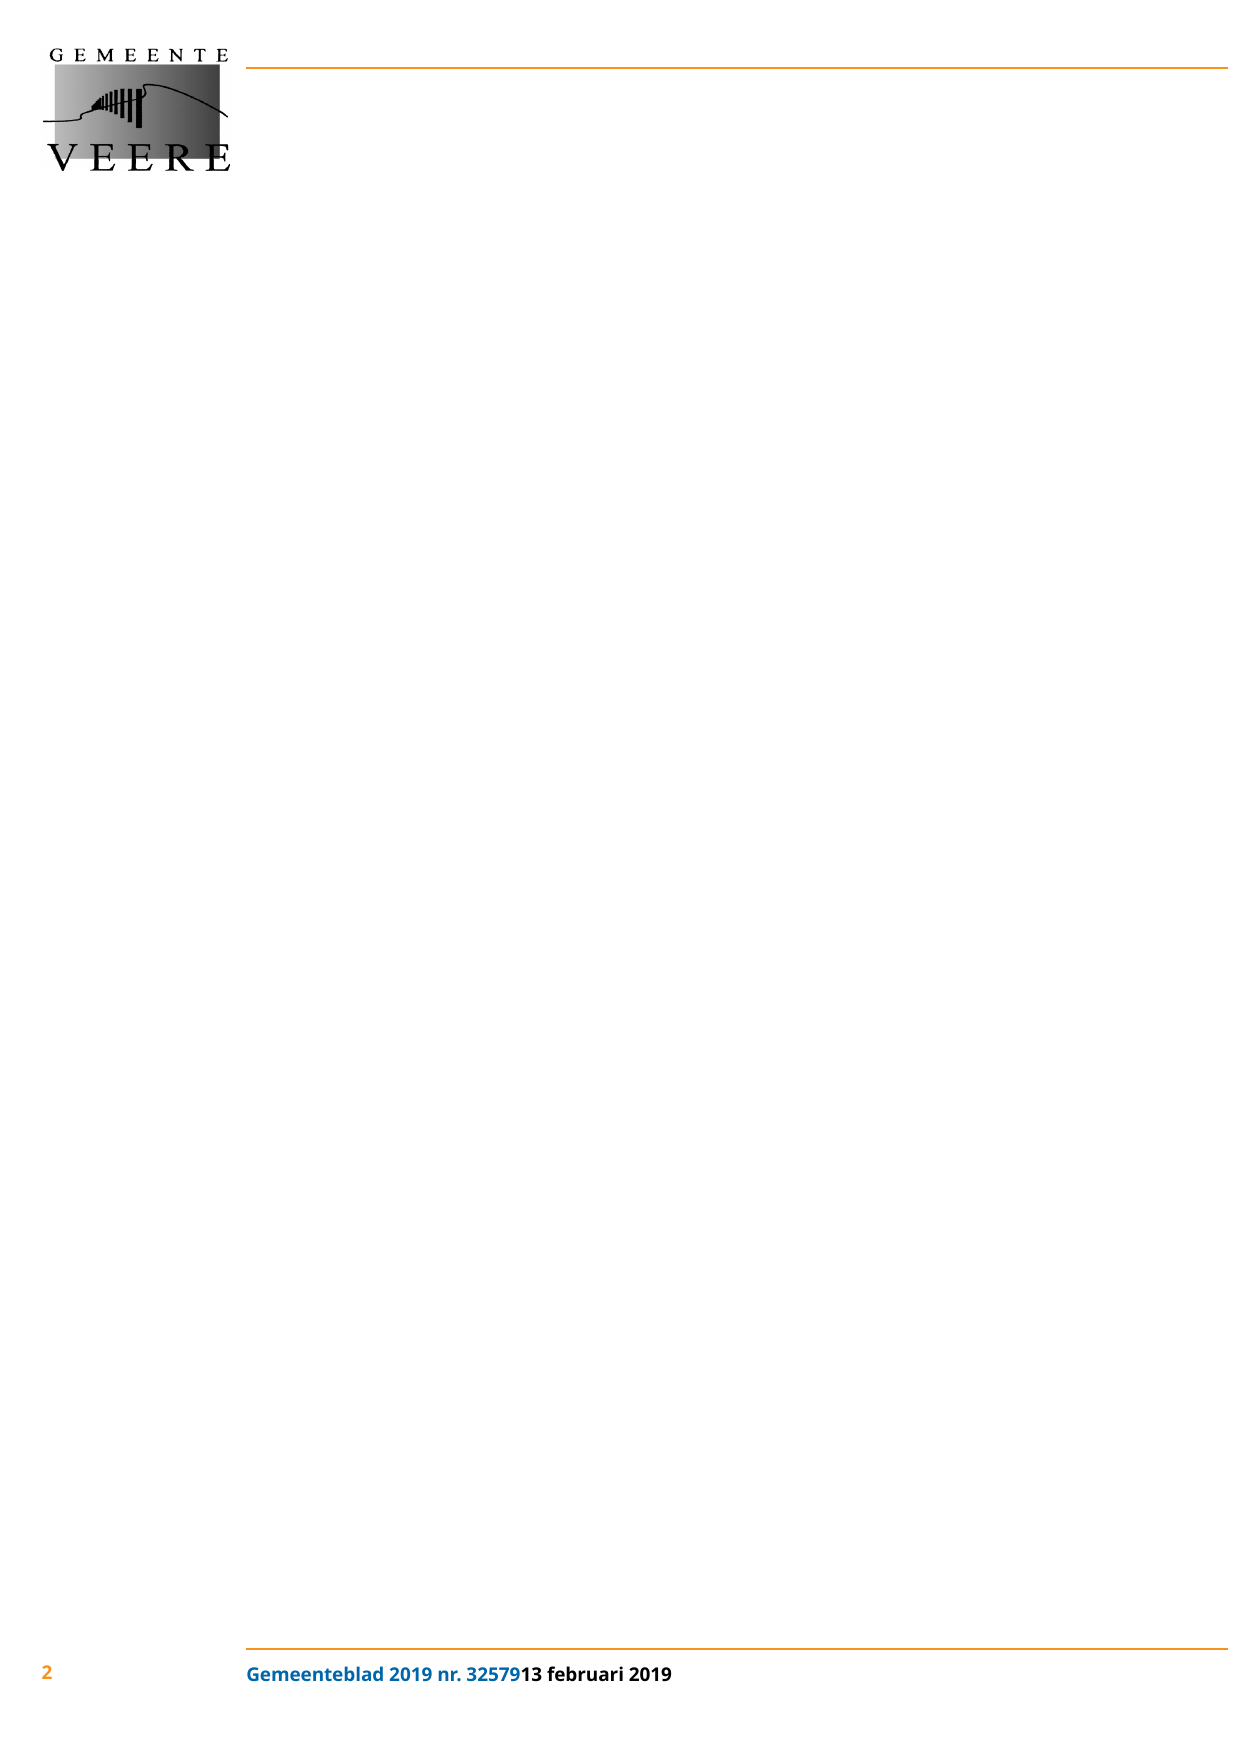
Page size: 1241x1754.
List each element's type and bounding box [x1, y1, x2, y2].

picture [41, 47, 231, 172]
